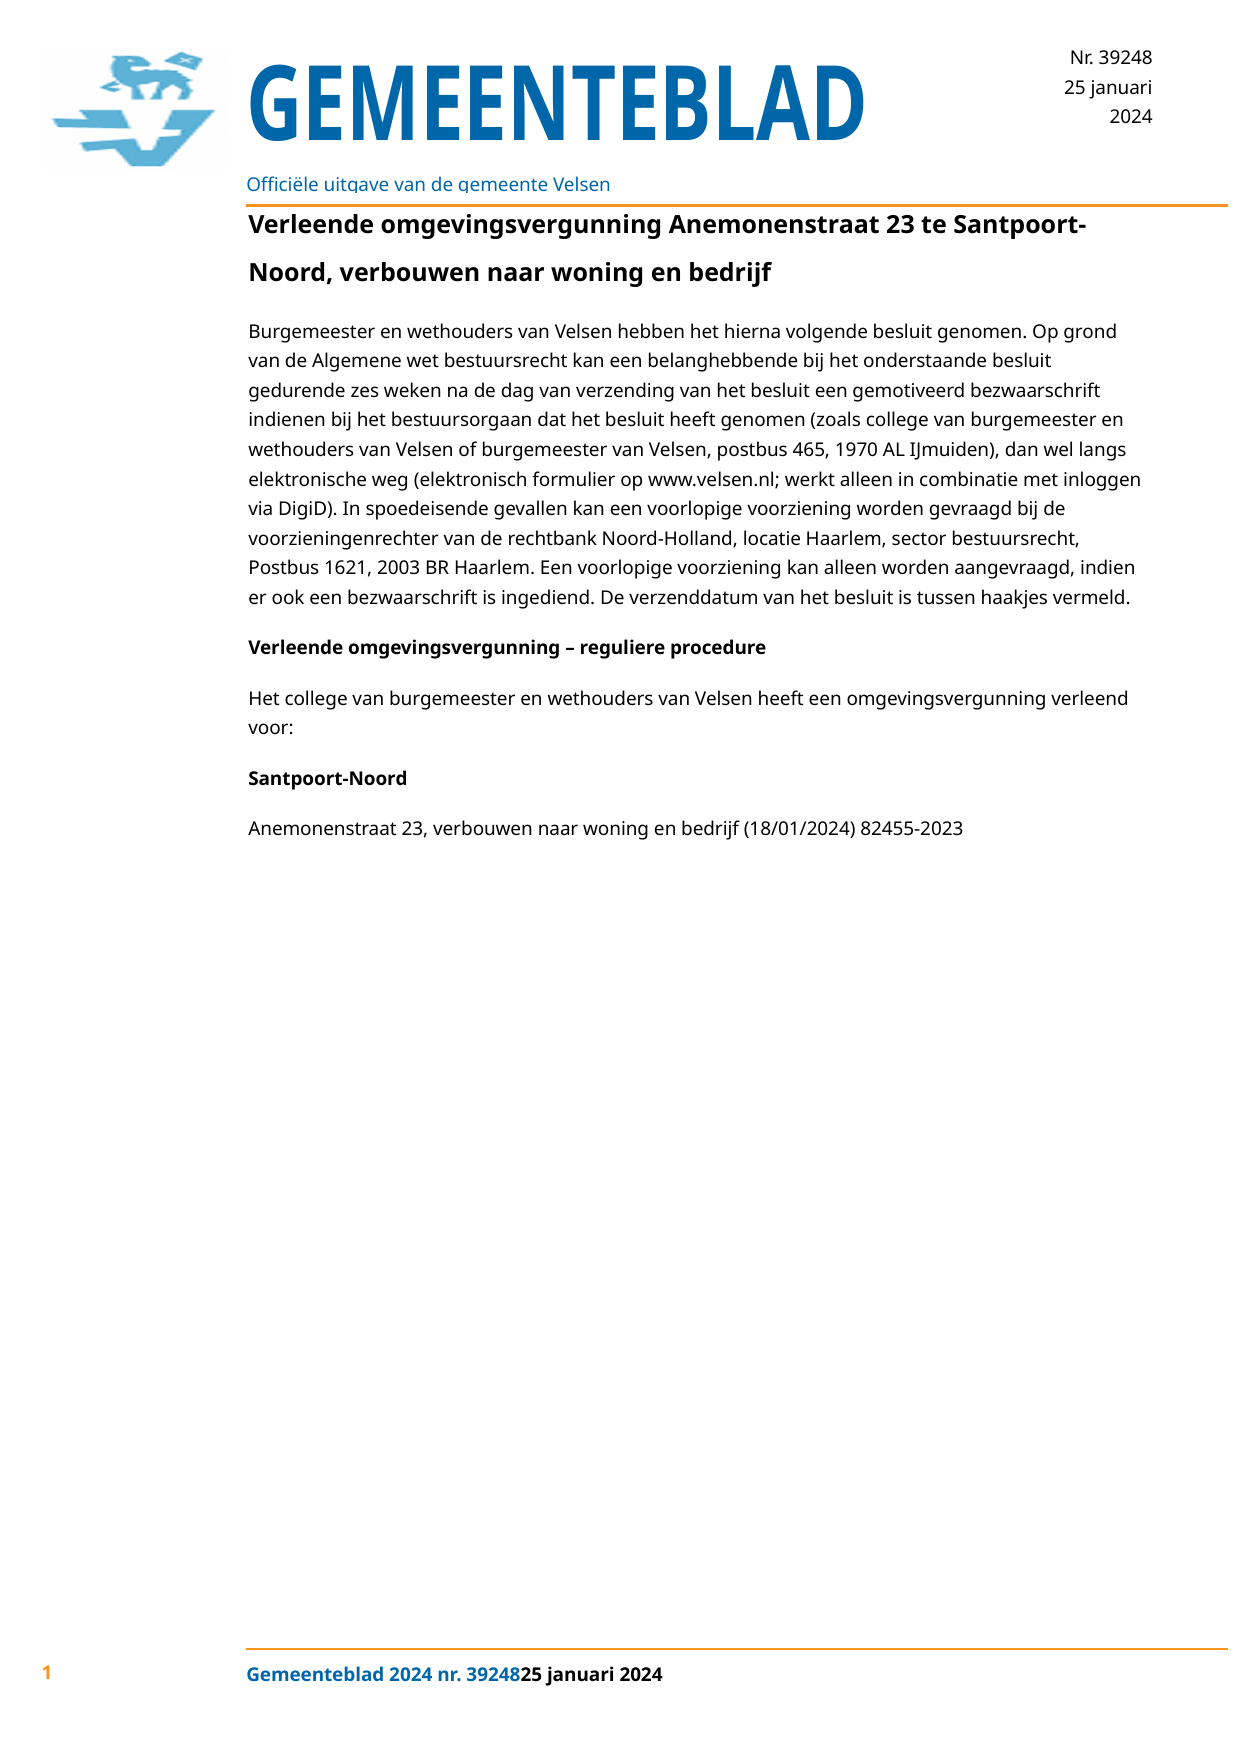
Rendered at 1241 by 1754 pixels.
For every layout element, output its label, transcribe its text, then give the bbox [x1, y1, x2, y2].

text Santpoort-Noord [248, 765, 1152, 791]
text Verleende omgevingsvergunning – reguliere procedure [248, 634, 1152, 660]
text Verleende omgevingsvergunning Anemonenstraat 23 te Santpoort-Noord, verbouwen naar woning en bedrijf [248, 207, 1152, 288]
picture [41, 47, 231, 172]
text Burgemeester en wethouders van Velsen hebben het hierna volgende besluit genomen. Op grond van de Algemene wet bestuursrecht kan een belanghebbende bij het onderstaande besluit gedurende zes weken na de dag van verzending van het besluit een gemotiveerd bezwaarschrift indienen bij het bestuursorgaan dat het besluit heeft genomen (zoals college van burgemeester en wethouders van Velsen of burgemeester van Velsen, postbus 465, 1970 AL IJmuiden), dan wel langs elektronische weg (elektronisch formulier op www.velsen.nl; werkt alleen in combinatie met inloggen via DigiD). In spoedeisende gevallen kan een voorlopige voorziening worden gevraagd bij de voorzieningenrechter van de rechtbank Noord-Holland, locatie Haarlem, sector bestuursrecht, Postbus 1621, 2003 BR Haarlem. Een voorlopige voorziening kan alleen worden aangevraagd, indien er ook een bezwaarschrift is ingediend. De verzenddatum van het besluit is tussen haakjes vermeld. [248, 318, 1152, 610]
text Het college van burgemeester en wethouders van Velsen heeft een omgevingsvergunning verleend voor: [248, 685, 1152, 740]
text Anemonenstraat 23, verbouwen naar woning en bedrijf (18/01/2024) 82455-2023 [248, 815, 1152, 841]
